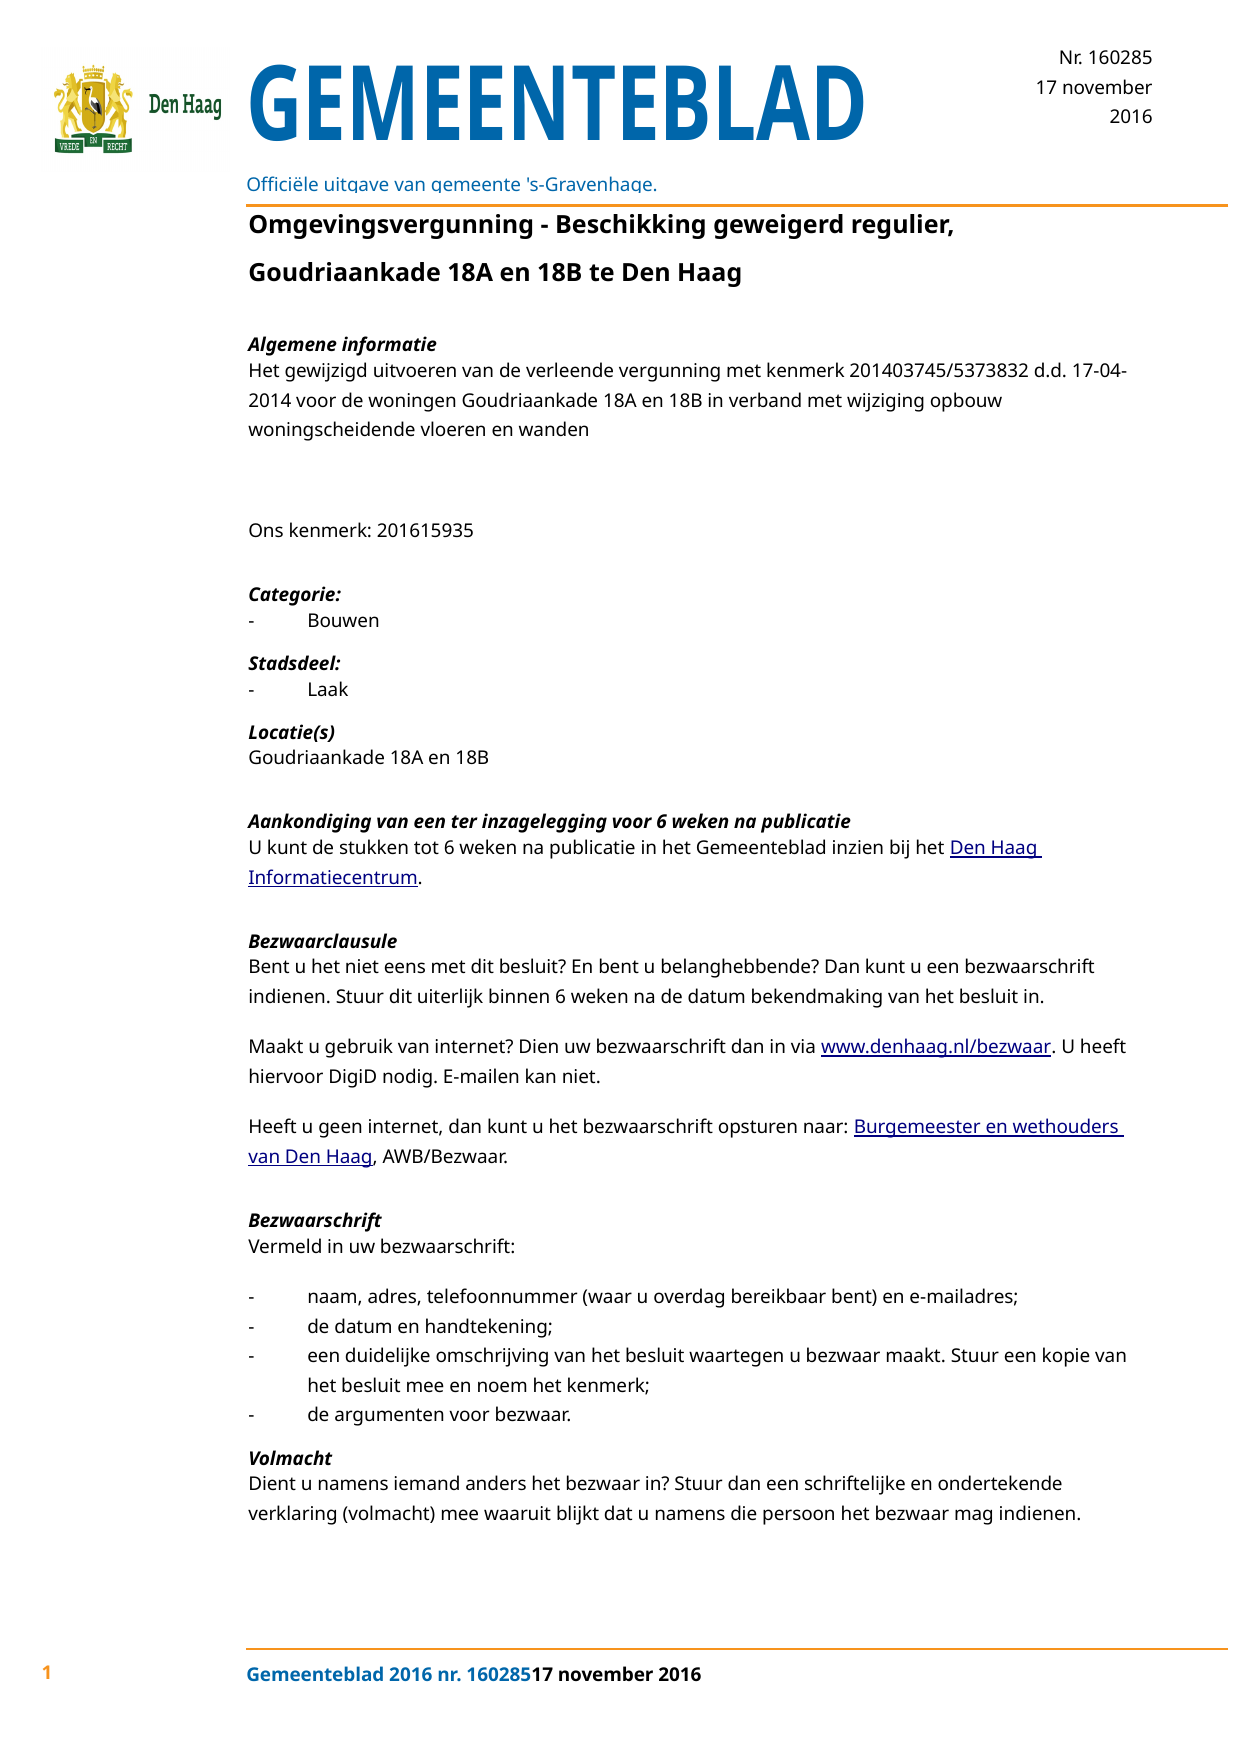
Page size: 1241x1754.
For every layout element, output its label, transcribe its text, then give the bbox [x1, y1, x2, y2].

text Algemene informatie [248, 331, 1152, 357]
list Bouwen [248, 607, 1152, 633]
text Stadsdeel: [248, 650, 1152, 676]
text Goudriaankade 18A en 18B [248, 744, 1152, 770]
text Het gewijzigd uitvoeren van de verleende vergunning met kenmerk 201403745/5373832 d.d. 17-04-2014 voor de woningen Goudriaankade 18A en 18B in verband met wijziging opbouw woningscheidende vloeren en wanden [248, 357, 1152, 442]
list Laak [248, 676, 1152, 701]
text Bent u het niet eens met dit besluit? En bent u belanghebbende? Dan kunt u een bezwaarschrift indienen. Stuur dit uiterlijk binnen 6 weken na de datum bekendmaking van het besluit in. [248, 953, 1152, 1009]
text Volmacht [248, 1445, 1152, 1470]
text U kunt de stukken tot 6 weken na publicatie in het Gemeenteblad inzien bij het Den Haag Informatiecentrum. [248, 834, 1152, 889]
text Dient u namens iemand anders het bezwaar in? Stuur dan een schriftelijke en ondertekende verklaring (volmacht) mee waaruit blijkt dat u namens die persoon het bezwaar mag indienen. [248, 1470, 1152, 1526]
list een duidelijke omschrijving van het besluit waartegen u bezwaar maakt. Stuur een kopie van het besluit mee en noem het kenmerk; [248, 1342, 1152, 1398]
text Ons kenmerk: 201615935 [248, 517, 1152, 543]
list de datum en handtekening; [248, 1313, 1152, 1338]
text Categorie: [248, 581, 1152, 607]
list naam, adres, telefoonnummer (waar u overdag bereikbaar bent) en e-mailadres; [248, 1283, 1152, 1309]
text Vermeld in uw bezwaarschrift: [248, 1233, 1152, 1258]
text Aankondiging van een ter inzagelegging voor 6 weken na publicatie [248, 808, 1152, 834]
text Bezwaarschrift [248, 1207, 1152, 1233]
text Heeft u geen internet, dan kunt u het bezwaarschrift opsturen naar: Burgemeester en wethouders van Den Haag, AWB/Bezwaar. [248, 1113, 1152, 1169]
text Maakt u gebruik van internet? Dien uw bezwaarschrift dan in via www.denhaag.nl/bezwaar. U heeft hiervoor DigiD nodig. E-mailen kan niet. [248, 1033, 1152, 1089]
text Locatie(s) [248, 719, 1152, 744]
list de argumenten voor bezwaar. [248, 1402, 1152, 1427]
text Bezwaarclausule [248, 928, 1152, 953]
text Omgevingsvergunning - Beschikking geweigerd regulier, Goudriaankade 18A en 18B te Den Haag [248, 207, 1152, 288]
picture [41, 47, 231, 172]
